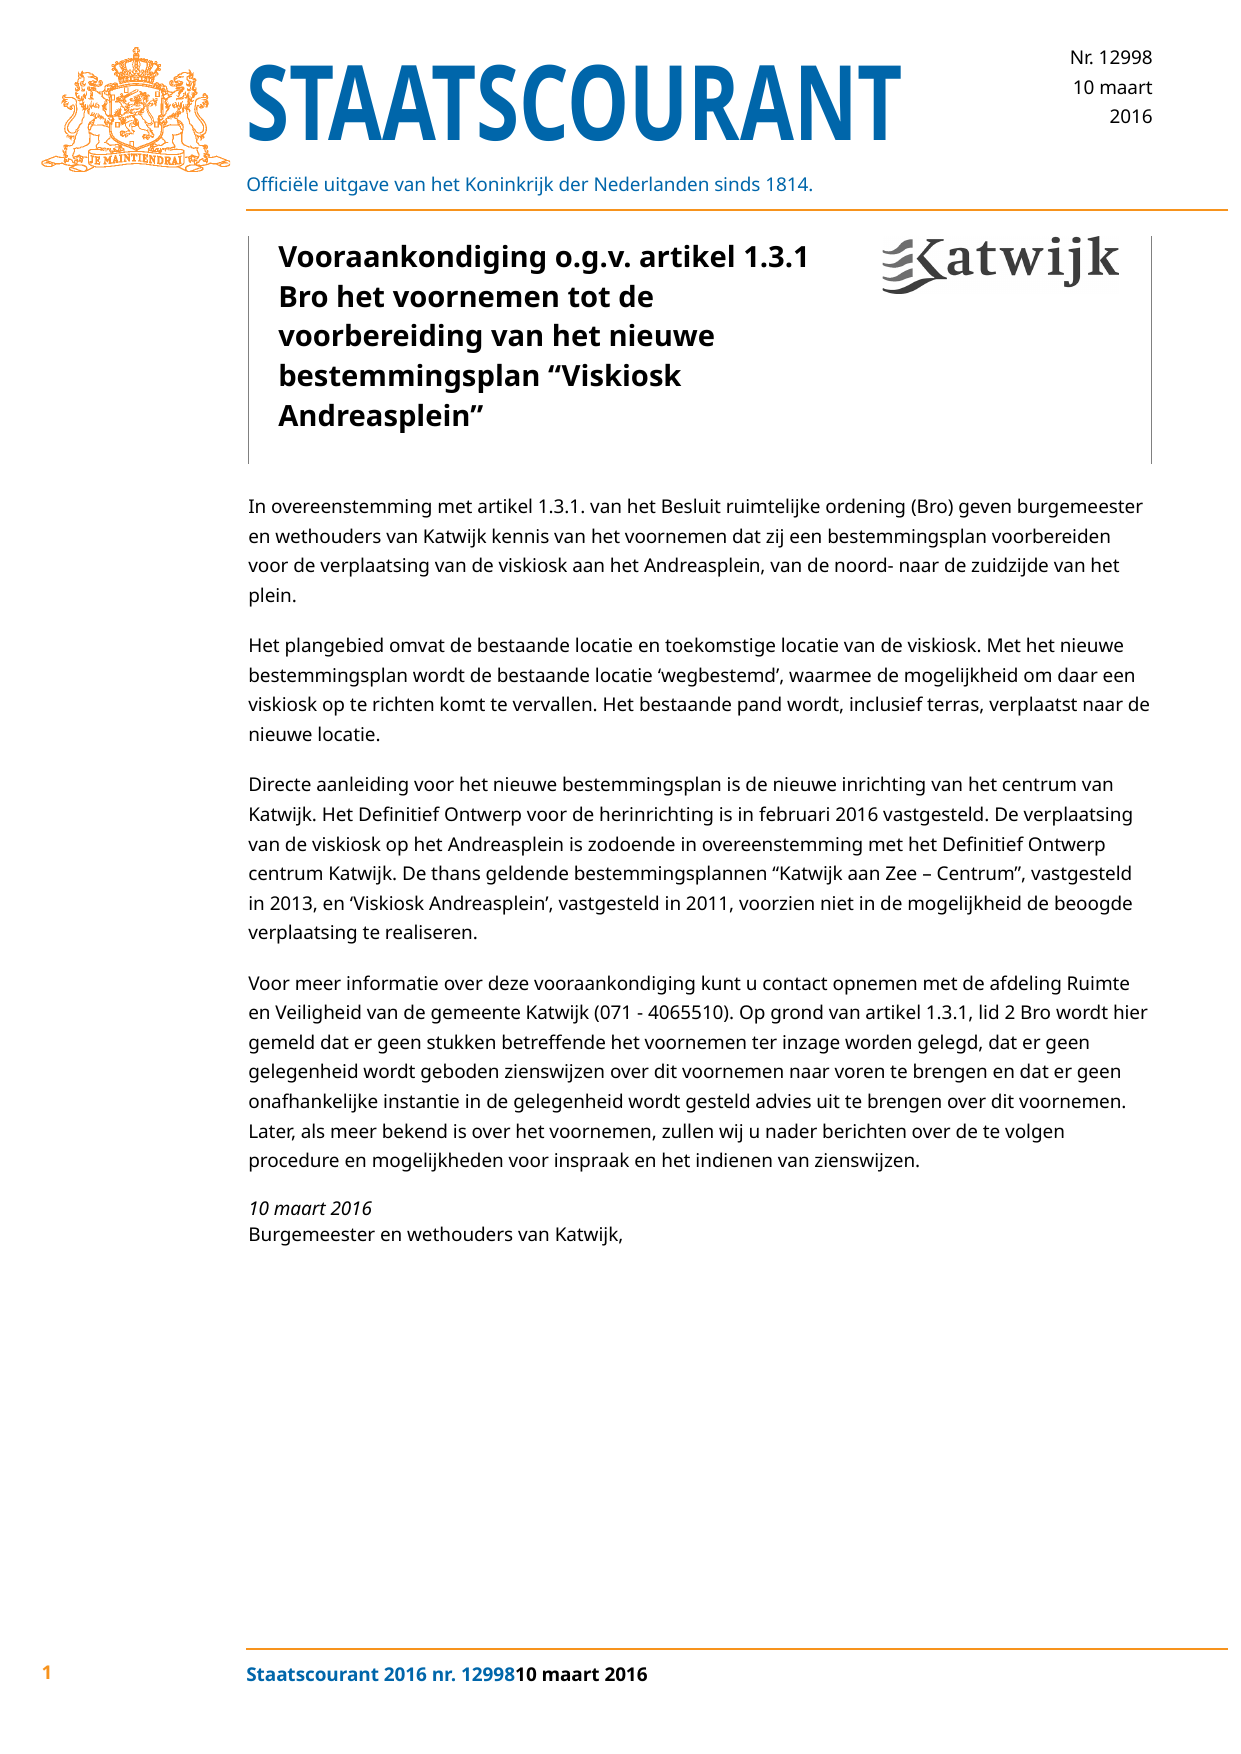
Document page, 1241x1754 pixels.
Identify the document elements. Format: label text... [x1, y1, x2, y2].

table_header [850, 294, 1151, 464]
text Directe aanleiding voor het nieuwe bestemmingsplan is de nieuwe inrichting van het centrum van Katwijk. Het Definitief Ontwerp voor de herinrichting is in februari 2016 vastgesteld. De verplaatsing van de viskiosk op het Andreasplein is zodoende in overeenstemming met het Definitief Ontwerp centrum Katwijk. De thans geldende bestemmingsplannen “Katwijk aan Zee – Centrum”, vastgesteld in 2013, en ‘Viskiosk Andreasplein’, vastgesteld in 2011, voorzien niet in de mogelijkheid de beoogde verplaatsing te realiseren. [248, 772, 1152, 945]
text Het plangebied omvat de bestaande locatie en toekomstige locatie van de viskiosk. Met het nieuwe bestemmingsplan wordt de bestaande locatie ‘wegbestemd’, waarmee de mogelijkheid om daar een viskiosk op te richten komt te vervallen. Het bestaande pand wordt, inclusief terras, verplaatst naar de nieuwe locatie. [248, 632, 1152, 747]
text 10 maart 2016 [248, 1195, 1152, 1221]
picture [41, 47, 231, 172]
table_header Vooraankondiging o.g.v. artikel 1.3.1 Bro het voornemen tot de voorbereiding van het nieuwe bestemmingsplan “Viskiosk Andreasplein” [249, 236, 850, 464]
text In overeenstemming met artikel 1.3.1. van het Besluit ruimtelijke ordening (Bro) geven burgemeester en wethouders van Katwijk kennis van het voornemen dat zij een bestemmingsplan voorbereiden voor de verplaatsing van de viskiosk aan het Andreasplein, van de noord- naar de zuidzijde van het plein. [248, 493, 1152, 608]
picture [882, 236, 1119, 294]
text Voor meer informatie over deze vooraankondiging kunt u contact opnemen met de afdeling Ruimte en Veiligheid van de gemeente Katwijk (071 - 4065510). Op grond van artikel 1.3.1, lid 2 Bro wordt hier gemeld dat er geen stukken betreffende het voornemen ter inzage worden gelegd, dat er geen gelegenheid wordt geboden zienswijzen over dit voornemen naar voren te brengen en dat er geen onafhankelijke instantie in de gelegenheid wordt gesteld advies uit te brengen over dit voornemen. Later, als meer bekend is over het voornemen, zullen wij u nader berichten over de te volgen procedure en mogelijkheden voor inspraak en het indienen van zienswijzen. [248, 970, 1152, 1173]
table_header [1119, 236, 1151, 293]
table_header [850, 236, 882, 293]
text Burgemeester en wethouders van Katwijk, [248, 1221, 1152, 1247]
